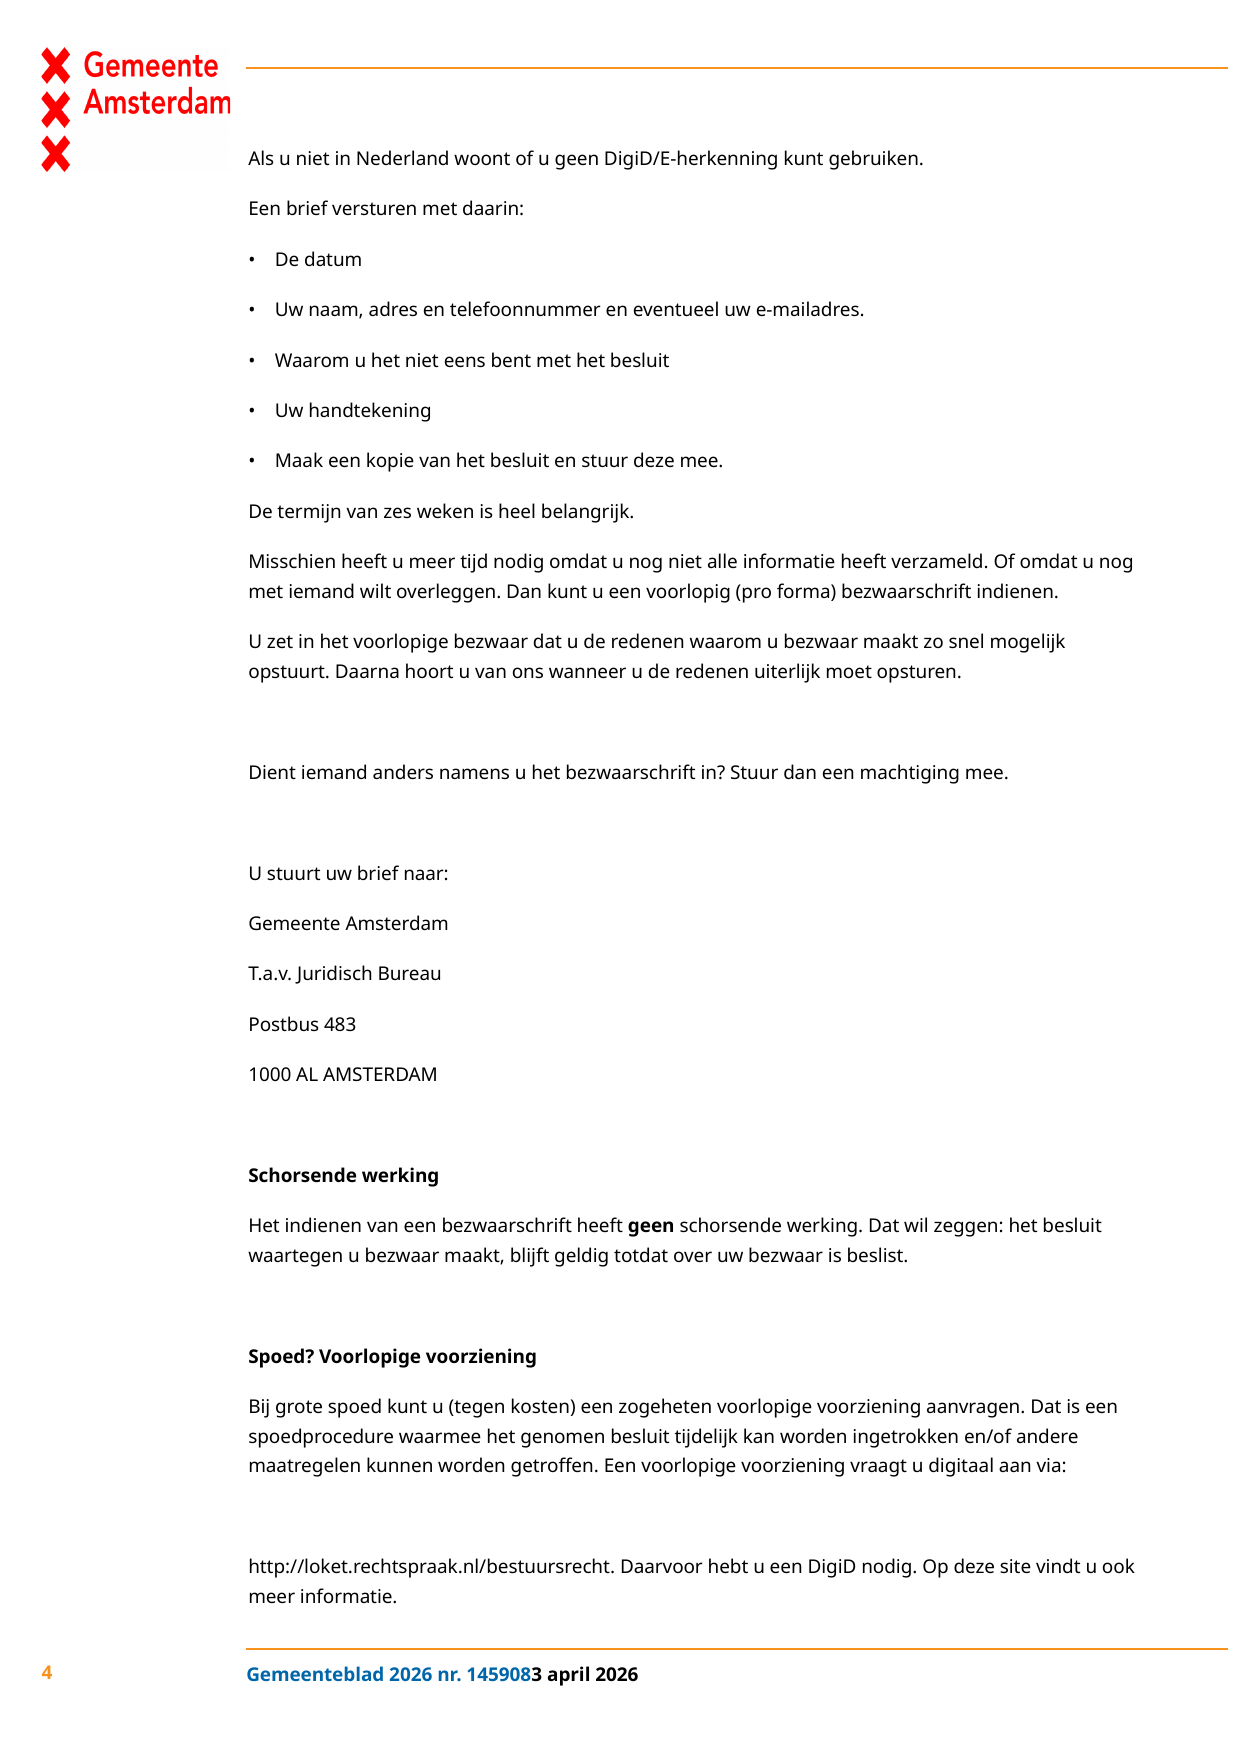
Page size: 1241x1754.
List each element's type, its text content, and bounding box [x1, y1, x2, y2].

text Gemeente Amsterdam [248, 910, 1152, 936]
text De termijn van zes weken is heel belangrijk. [248, 498, 1152, 524]
text U stuurt uw brief naar: [248, 860, 1152, 886]
text • Waarom u het niet eens bent met het besluit [248, 347, 1152, 373]
picture [41, 47, 231, 172]
text • Uw handtekening [248, 397, 1152, 423]
text Een brief versturen met daarin: [248, 196, 1152, 221]
text • Maak een kopie van het besluit en stuur deze mee. [248, 448, 1152, 473]
text Postbus 483 [248, 1011, 1152, 1037]
text • Uw naam, adres en telefoonnummer en eventueel uw e-mailadres. [248, 296, 1152, 322]
text Bij grote spoed kunt u (tegen kosten) een zogeheten voorlopige voorziening aanvragen. Dat is een spoedprocedure waarmee het genomen besluit tijdelijk kan worden ingetrokken en/of andere maatregelen kunnen worden getroffen. Een voorlopige voorziening vraagt u digitaal aan via: [248, 1393, 1152, 1478]
text T.a.v. Juridisch Bureau [248, 961, 1152, 986]
text • De datum [248, 246, 1152, 272]
text Spoed? Voorlopige voorziening [248, 1343, 1152, 1369]
text Het indienen van een bezwaarschrift heeft geen schorsende werking. Dat wil zeggen: het besluit waartegen u bezwaar maakt, blijft geldig totdat over uw bezwaar is beslist. [248, 1213, 1152, 1268]
text Misschien heeft u meer tijd nodig omdat u nog niet alle informatie heeft verzameld. Of omdat u nog met iemand wilt overleggen. Dan kunt u een voorlopig (pro forma) bezwaarschrift indienen. [248, 548, 1152, 604]
text Dient iemand anders namens u het bezwaarschrift in? Stuur dan een machtiging mee. [248, 759, 1152, 785]
text Schorsende werking [248, 1162, 1152, 1188]
text Als u niet in Nederland woont of u geen DigiD/E-herkenning kunt gebruiken. [248, 145, 1152, 171]
text http://loket.rechtspraak.nl/bestuursrecht. Daarvoor hebt u een DigiD nodig. Op deze site vindt u ook meer informatie. [248, 1553, 1152, 1609]
text U zet in het voorlopige bezwaar dat u de redenen waarom u bezwaar maakt zo snel mogelijk opstuurt. Daarna hoort u van ons wanneer u de redenen uiterlijk moet opsturen. [248, 628, 1152, 684]
text 1000 AL AMSTERDAM [248, 1061, 1152, 1087]
